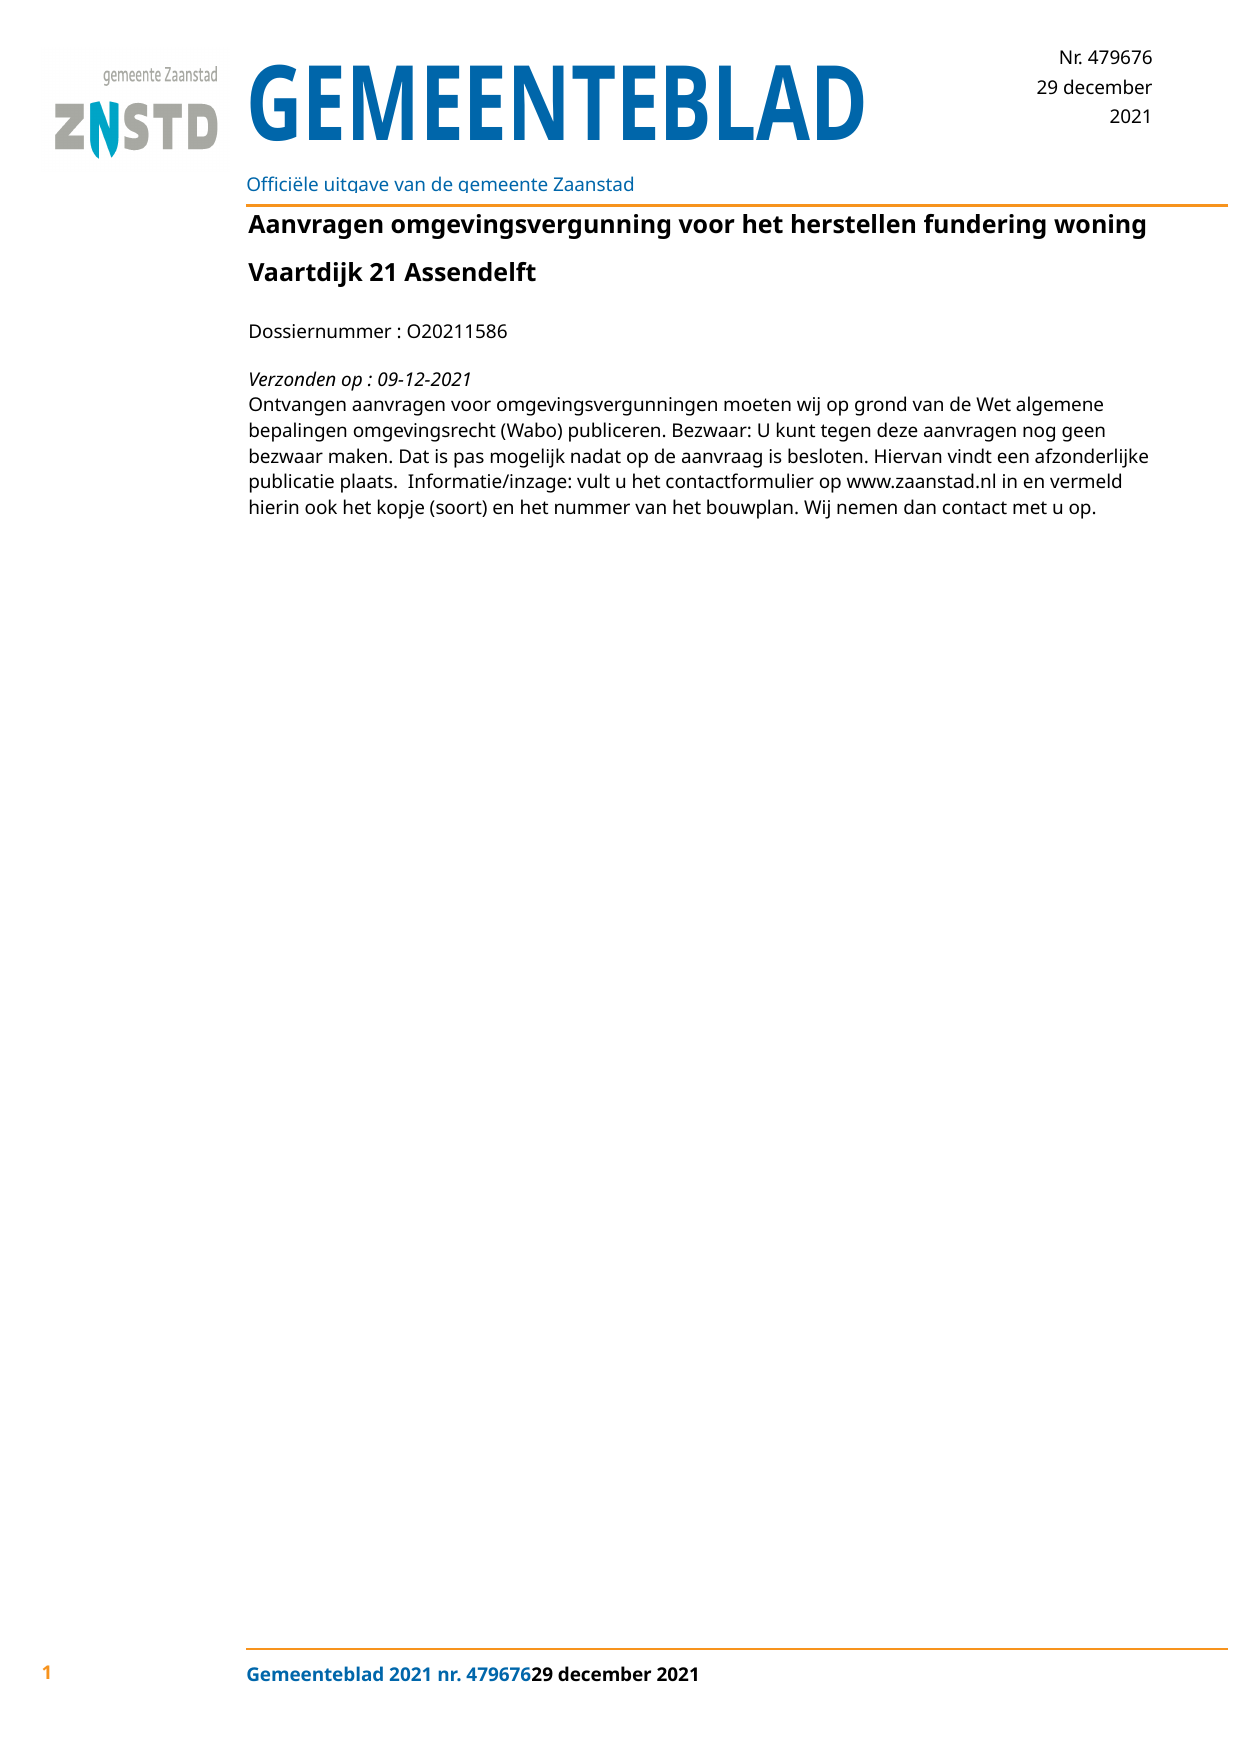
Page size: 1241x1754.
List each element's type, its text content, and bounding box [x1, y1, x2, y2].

picture [41, 47, 231, 172]
text Ontvangen aanvragen voor omgevingsvergunningen moeten wij op grond van de Wet algemene bepalingen omgevingsrecht (Wabo) publiceren. Bezwaar: U kunt tegen deze aanvragen nog geen bezwaar maken. Dat is pas mogelijk nadat op de aanvraag is besloten. Hiervan vindt een afzonderlijke publicatie plaats. Informatie/inzage: vult u het contactformulier op www.zaanstad.nl in en vermeld hierin ook het kopje (soort) en het nummer van het bouwplan. Wij nemen dan contact met u op. [248, 391, 1152, 520]
text Aanvragen omgevingsvergunning voor het herstellen fundering woning Vaartdijk 21 Assendelft [248, 207, 1152, 288]
text Verzonden op : 09-12-2021 [248, 366, 1152, 391]
text Dossiernummer : O20211586 [248, 318, 1152, 344]
